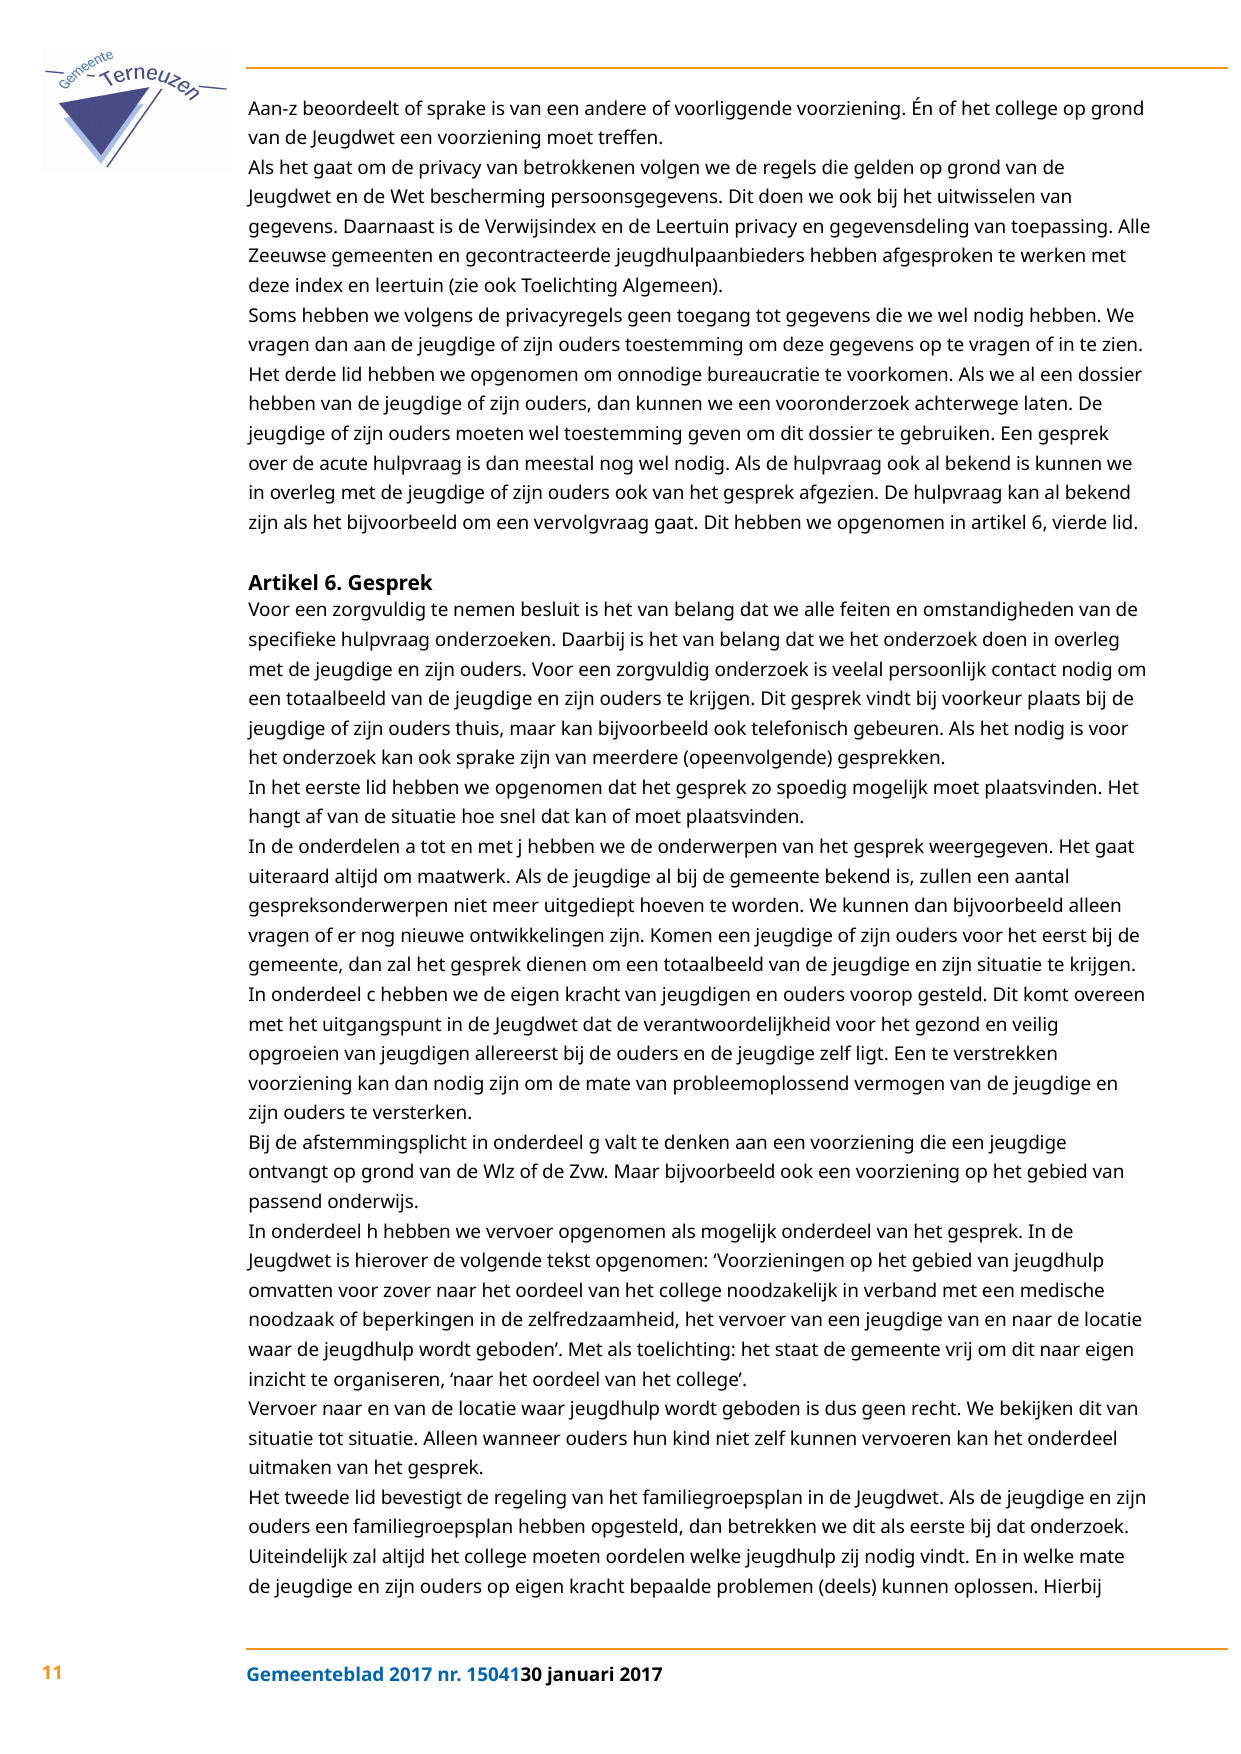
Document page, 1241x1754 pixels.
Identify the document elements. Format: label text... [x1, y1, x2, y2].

text Bij de afstemmingsplicht in onderdeel g valt te denken aan een voorziening die een jeugdige ontvangt op grond van de Wlz of de Zvw. Maar bijvoorbeeld ook een voorziening op het gebied van passend onderwijs. [248, 1129, 1152, 1214]
text Vervoer naar en van de locatie waar jeugdhulp wordt geboden is dus geen recht. We bekijken dit van situatie tot situatie. Alleen wanneer ouders hun kind niet zelf kunnen vervoeren kan het onderdeel uitmaken van het gesprek. [248, 1395, 1152, 1480]
text Het tweede lid bevestigt de regeling van het familiegroepsplan in de Jeugdwet. Als de jeugdige en zijn ouders een familiegroepsplan hebben opgesteld, dan betrekken we dit als eerste bij dat onderzoek. Uiteindelijk zal altijd het college moeten oordelen welke jeugdhulp zij nodig vindt. En in welke mate de jeugdige en zijn ouders op eigen kracht bepaalde problemen (deels) kunnen oplossen. Hierbij [248, 1484, 1152, 1598]
picture [41, 47, 231, 172]
text In de onderdelen a tot en met j hebben we de onderwerpen van het gesprek weergegeven. Het gaat uiteraard altijd om maatwerk. Als de jeugdige al bij de gemeente bekend is, zullen een aantal gespreksonderwerpen niet meer uitgediept hoeven te worden. We kunnen dan bijvoorbeeld alleen vragen of er nog nieuwe ontwikkelingen zijn. Komen een jeugdige of zijn ouders voor het eerst bij de gemeente, dan zal het gesprek dienen om een totaalbeeld van de jeugdige en zijn situatie te krijgen. [248, 833, 1152, 977]
text Voor een zorgvuldig te nemen besluit is het van belang dat we alle feiten en omstandigheden van de specifieke hulpvraag onderzoeken. Daarbij is het van belang dat we het onderzoek doen in overleg met de jeugdige en zijn ouders. Voor een zorgvuldig onderzoek is veelal persoonlijk contact nodig om een totaalbeeld van de jeugdige en zijn ouders te krijgen. Dit gesprek vindt bij voorkeur plaats bij de jeugdige of zijn ouders thuis, maar kan bijvoorbeeld ook telefonisch gebeuren. Als het nodig is voor het onderzoek kan ook sprake zijn van meerdere (opeenvolgende) gesprekken. [248, 597, 1152, 770]
text Het derde lid hebben we opgenomen om onnodige bureaucratie te voorkomen. Als we al een dossier hebben van de jeugdige of zijn ouders, dan kunnen we een vooronderzoek achterwege laten. De jeugdige of zijn ouders moeten wel toestemming geven om dit dossier te gebruiken. Een gesprek over de acute hulpvraag is dan meestal nog wel nodig. Als de hulpvraag ook al bekend is kunnen we in overleg met de jeugdige of zijn ouders ook van het gesprek afgezien. De hulpvraag kan al bekend zijn als het bijvoorbeeld om een vervolgvraag gaat. Dit hebben we opgenomen in artikel 6, vierde lid. [248, 361, 1152, 535]
text In onderdeel h hebben we vervoer opgenomen als mogelijk onderdeel van het gesprek. In de Jeugdwet is hierover de volgende tekst opgenomen: ‘Voorzieningen op het gebied van jeugdhulp omvatten voor zover naar het oordeel van het college noodzakelijk in verband met een medische noodzaak of beperkingen in de zelfredzaamheid, het vervoer van een jeugdige van en naar de locatie waar de jeugdhulp wordt geboden’. Met als toelichting: het staat de gemeente vrij om dit naar eigen inzicht te organiseren, ‘naar het oordeel van het college’. [248, 1218, 1152, 1391]
text Aan-z beoordeelt of sprake is van een andere of voorliggende voorziening. Én of het college op grond van de Jeugdwet een voorziening moet treffen. [248, 95, 1152, 150]
text In onderdeel c hebben we de eigen kracht van jeugdigen en ouders voorop gesteld. Dit komt overeen met het uitgangspunt in de Jeugdwet dat de verantwoordelijkheid voor het gezond en veilig opgroeien van jeugdigen allereerst bij de ouders en de jeugdige zelf ligt. Een te verstrekken voorziening kan dan nodig zijn om de mate van probleemoplossend vermogen van de jeugdige en zijn ouders te versterken. [248, 981, 1152, 1125]
text Artikel 6. Gesprek [248, 568, 1152, 597]
text In het eerste lid hebben we opgenomen dat het gesprek zo spoedig mogelijk moet plaatsvinden. Het hangt af van de situatie hoe snel dat kan of moet plaatsvinden. [248, 774, 1152, 829]
text Als het gaat om de privacy van betrokkenen volgen we de regels die gelden op grond van de Jeugdwet en de Wet bescherming persoonsgegevens. Dit doen we ook bij het uitwisselen van gegevens. Daarnaast is de Verwijsindex en de Leertuin privacy en gegevensdeling van toepassing. Alle Zeeuwse gemeenten en gecontracteerde jeugdhulpaanbieders hebben afgesproken te werken met deze index en leertuin (zie ook Toelichting Algemeen). [248, 154, 1152, 298]
text Soms hebben we volgens de privacyregels geen toegang tot gegevens die we wel nodig hebben. We vragen dan aan de jeugdige of zijn ouders toestemming om deze gegevens op te vragen of in te zien. [248, 302, 1152, 357]
